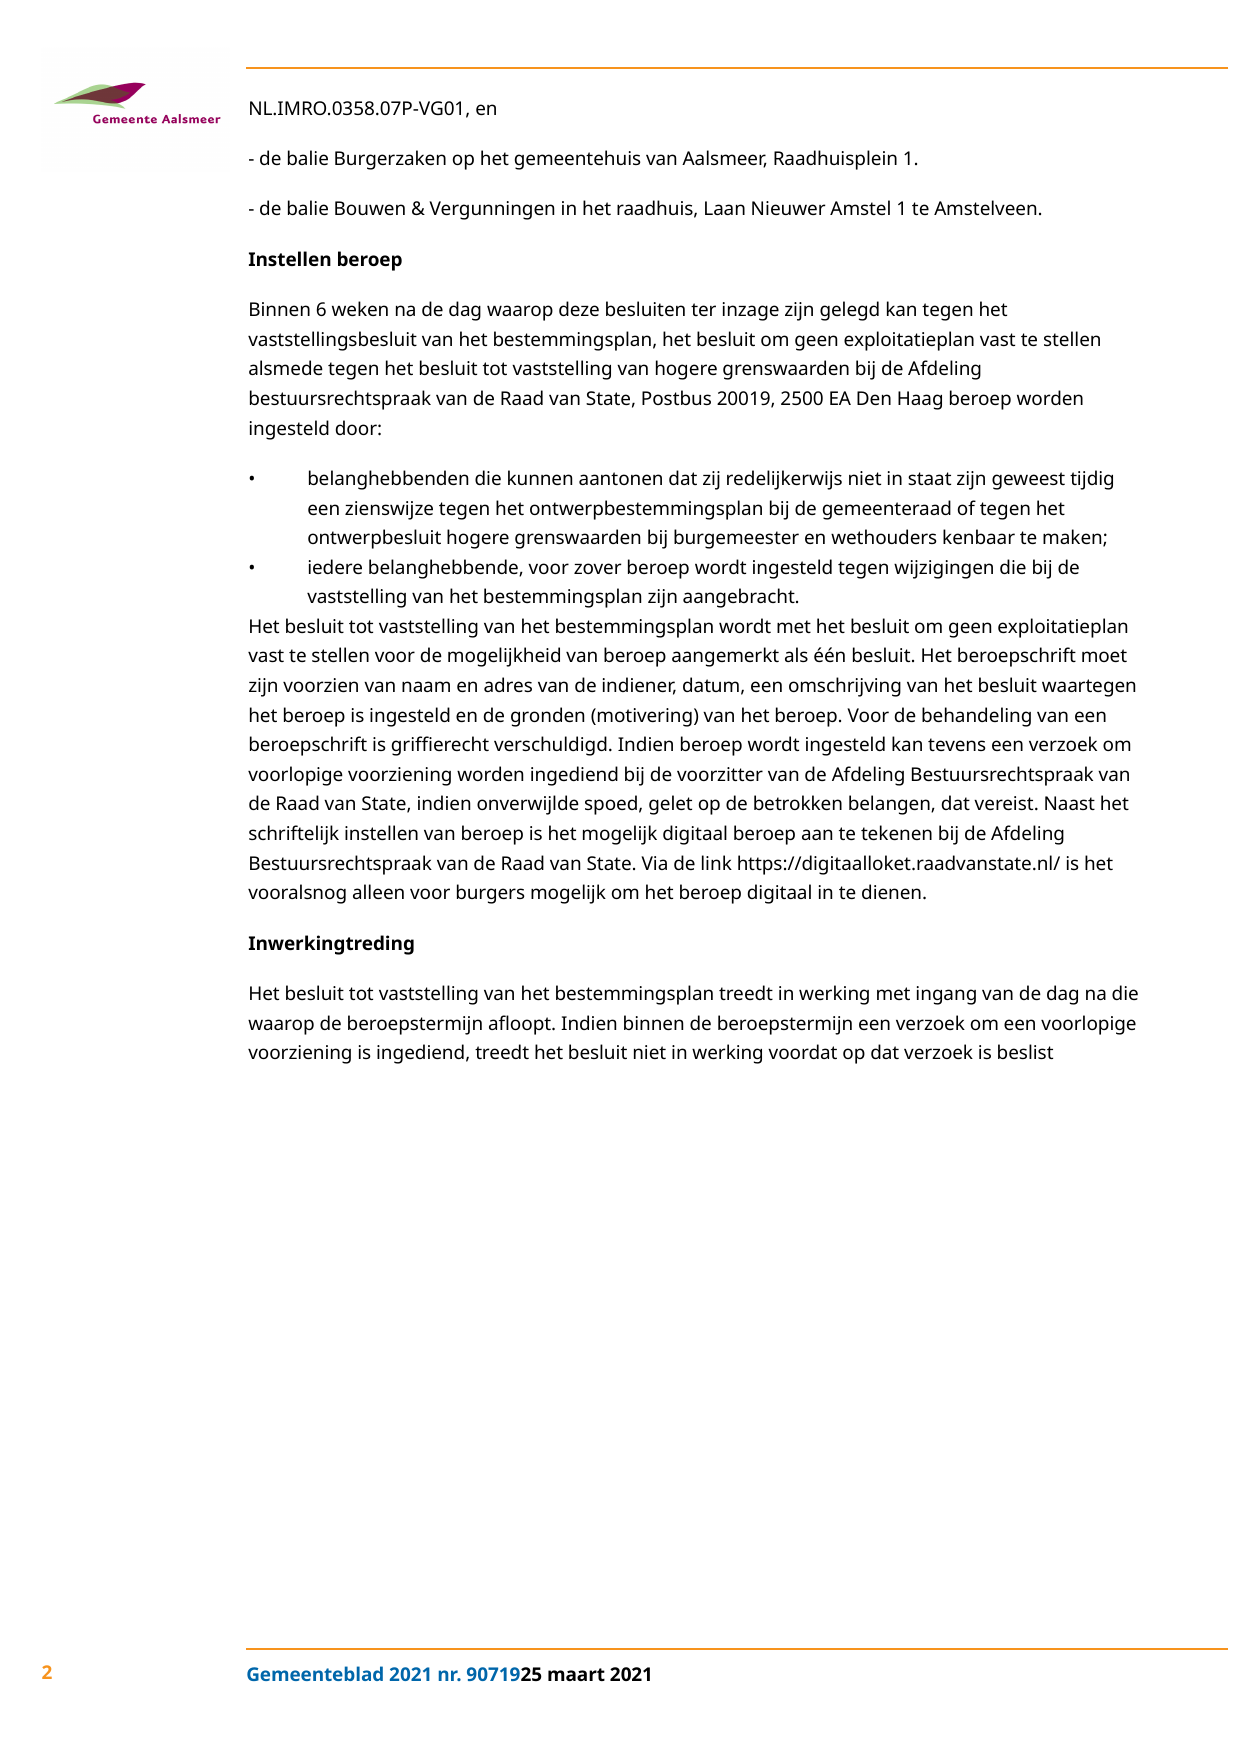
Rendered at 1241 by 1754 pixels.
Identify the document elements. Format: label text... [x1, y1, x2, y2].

text Het besluit tot vaststelling van het bestemmingsplan treedt in werking met ingang van de dag na die waarop de beroepstermijn afloopt. Indien binnen de beroepstermijn een verzoek om een voorlopige voorziening is ingediend, treedt het besluit niet in werking voordat op dat verzoek is beslist [248, 980, 1152, 1065]
text - de balie Bouwen & Vergunningen in het raadhuis, Laan Nieuwer Amstel 1 te Amstelveen. [248, 196, 1152, 221]
text - de balie Burgerzaken op het gemeentehuis van Aalsmeer, Raadhuisplein 1. [248, 145, 1152, 171]
picture [41, 47, 231, 172]
text Binnen 6 weken na de dag waarop deze besluiten ter inzage zijn gelegd kan tegen het vaststellingsbesluit van het bestemmingsplan, het besluit om geen exploitatieplan vast te stellen alsmede tegen het besluit tot vaststelling van hogere grenswaarden bij de Afdeling bestuursrechtspraak van de Raad van State, Postbus 20019, 2500 EA Den Haag beroep worden ingesteld door: [248, 296, 1152, 441]
text NL.IMRO.0358.07P-VG01, en [248, 95, 1152, 121]
list belanghebbenden die kunnen aantonen dat zij redelijkerwijs niet in staat zijn geweest tijdig een zienswijze tegen het ontwerpbestemmingsplan bij de gemeenteraad of tegen het ontwerpbesluit hogere grenswaarden bij burgemeester en wethouders kenbaar te maken; [248, 465, 1152, 550]
list iedere belanghebbende, voor zover beroep wordt ingesteld tegen wijzigingen die bij de vaststelling van het bestemmingsplan zijn aangebracht. [248, 554, 1152, 609]
text Instellen beroep [248, 246, 1152, 272]
text Inwerkingtreding [248, 930, 1152, 956]
text Het besluit tot vaststelling van het bestemmingsplan wordt met het besluit om geen exploitatieplan vast te stellen voor de mogelijkheid van beroep aangemerkt als één besluit. Het beroepschrift moet zijn voorzien van naam en adres van de indiener, datum, een omschrijving van het besluit waartegen het beroep is ingesteld en de gronden (motivering) van het beroep. Voor de behandeling van een beroepschrift is griffierecht verschuldigd. Indien beroep wordt ingesteld kan tevens een verzoek om voorlopige voorziening worden ingediend bij de voorzitter van de Afdeling Bestuursrechtspraak van de Raad van State, indien onverwijlde spoed, gelet op de betrokken belangen, dat vereist. Naast het schriftelijk instellen van beroep is het mogelijk digitaal beroep aan te tekenen bij de Afdeling Bestuursrechtspraak van de Raad van State. Via de link https://digitaalloket.raadvanstate.nl/ is het vooralsnog alleen voor burgers mogelijk om het beroep digitaal in te dienen. [248, 613, 1152, 905]
